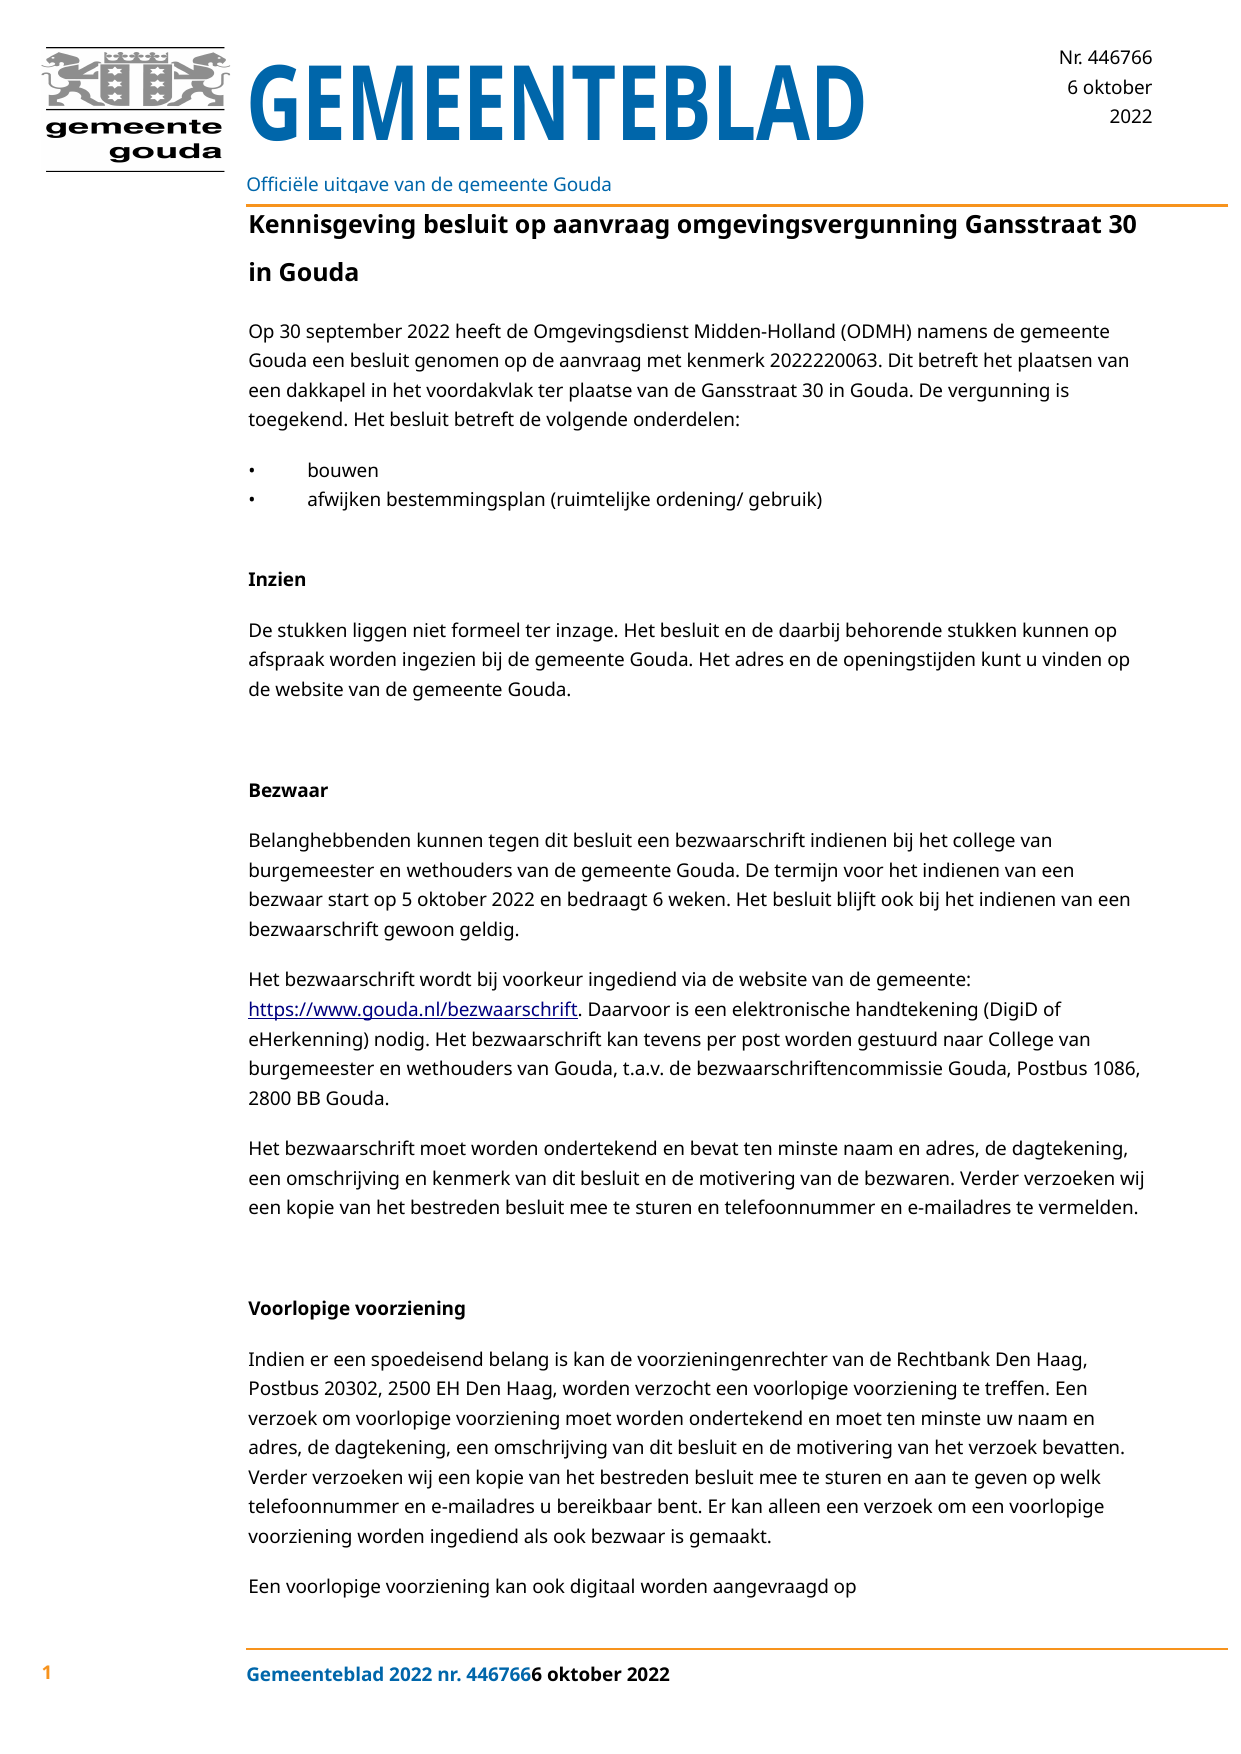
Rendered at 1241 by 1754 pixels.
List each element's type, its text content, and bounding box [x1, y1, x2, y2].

text Het bezwaarschrift moet worden ondertekend en bevat ten minste naam en adres, de dagtekening, een omschrijving en kenmerk van dit besluit en de motivering van de bezwaren. Verder verzoeken wij een kopie van het bestreden besluit mee te sturen en telefoonnummer en e-mailadres te vermelden. [248, 1135, 1152, 1220]
text Belanghebbenden kunnen tegen dit besluit een bezwaarschrift indienen bij het college van burgemeester en wethouders van de gemeente Gouda. De termijn voor het indienen van een bezwaar start op 5 oktober 2022 en bedraagt 6 weken. Het besluit blijft ook bij het indienen van een bezwaarschrift gewoon geldig. [248, 827, 1152, 942]
text De stukken liggen niet formeel ter inzage. Het besluit en de daarbij behorende stukken kunnen op afspraak worden ingezien bij de gemeente Gouda. Het adres en de openingstijden kunt u vinden op de website van de gemeente Gouda. [248, 617, 1152, 702]
text Inzien [248, 567, 1152, 592]
text Kennisgeving besluit op aanvraag omgevingsvergunning Gansstraat 30 in Gouda [248, 207, 1152, 288]
text Indien er een spoedeisend belang is kan de voorzieningenrechter van de Rechtbank Den Haag, Postbus 20302, 2500 EH Den Haag, worden verzocht een voorlopige voorziening te treffen. Een verzoek om voorlopige voorziening moet worden ondertekend en moet ten minste uw naam en adres, de dagtekening, een omschrijving van dit besluit en de motivering van het verzoek bevatten. Verder verzoeken wij een kopie van het bestreden besluit mee te sturen en aan te geven op welk telefoonnummer en e-mailadres u bereikbaar bent. Er kan alleen een verzoek om een voorlopige voorziening worden ingediend als ook bezwaar is gemaakt. [248, 1346, 1152, 1549]
text Op 30 september 2022 heeft de Omgevingsdienst Midden-Holland (ODMH) namens de gemeente Gouda een besluit genomen op de aanvraag met kenmerk 2022220063. Dit betreft het plaatsen van een dakkapel in het voordakvlak ter plaatse van de Gansstraat 30 in Gouda. De vergunning is toegekend. Het besluit betreft de volgende onderdelen: [248, 318, 1152, 432]
text Bezwaar [248, 777, 1152, 803]
text Het bezwaarschrift wordt bij voorkeur ingediend via de website van de gemeente: https://www.gouda.nl/bezwaarschrift. Daarvoor is een elektronische handtekening (DigiD of eHerkenning) nodig. Het bezwaarschrift kan tevens per post worden gestuurd naar College van burgemeester en wethouders van Gouda, t.a.v. de bezwaarschriftencommissie Gouda, Postbus 1086, 2800 BB Gouda. [248, 967, 1152, 1111]
text Een voorlopige voorziening kan ook digitaal worden aangevraagd op [248, 1574, 1152, 1599]
text Voorlopige voorziening [248, 1295, 1152, 1321]
picture [41, 47, 231, 172]
list bouwen [248, 457, 1152, 483]
list afwijken bestemmingsplan (ruimtelijke ordening/ gebruik) [248, 487, 1152, 512]
